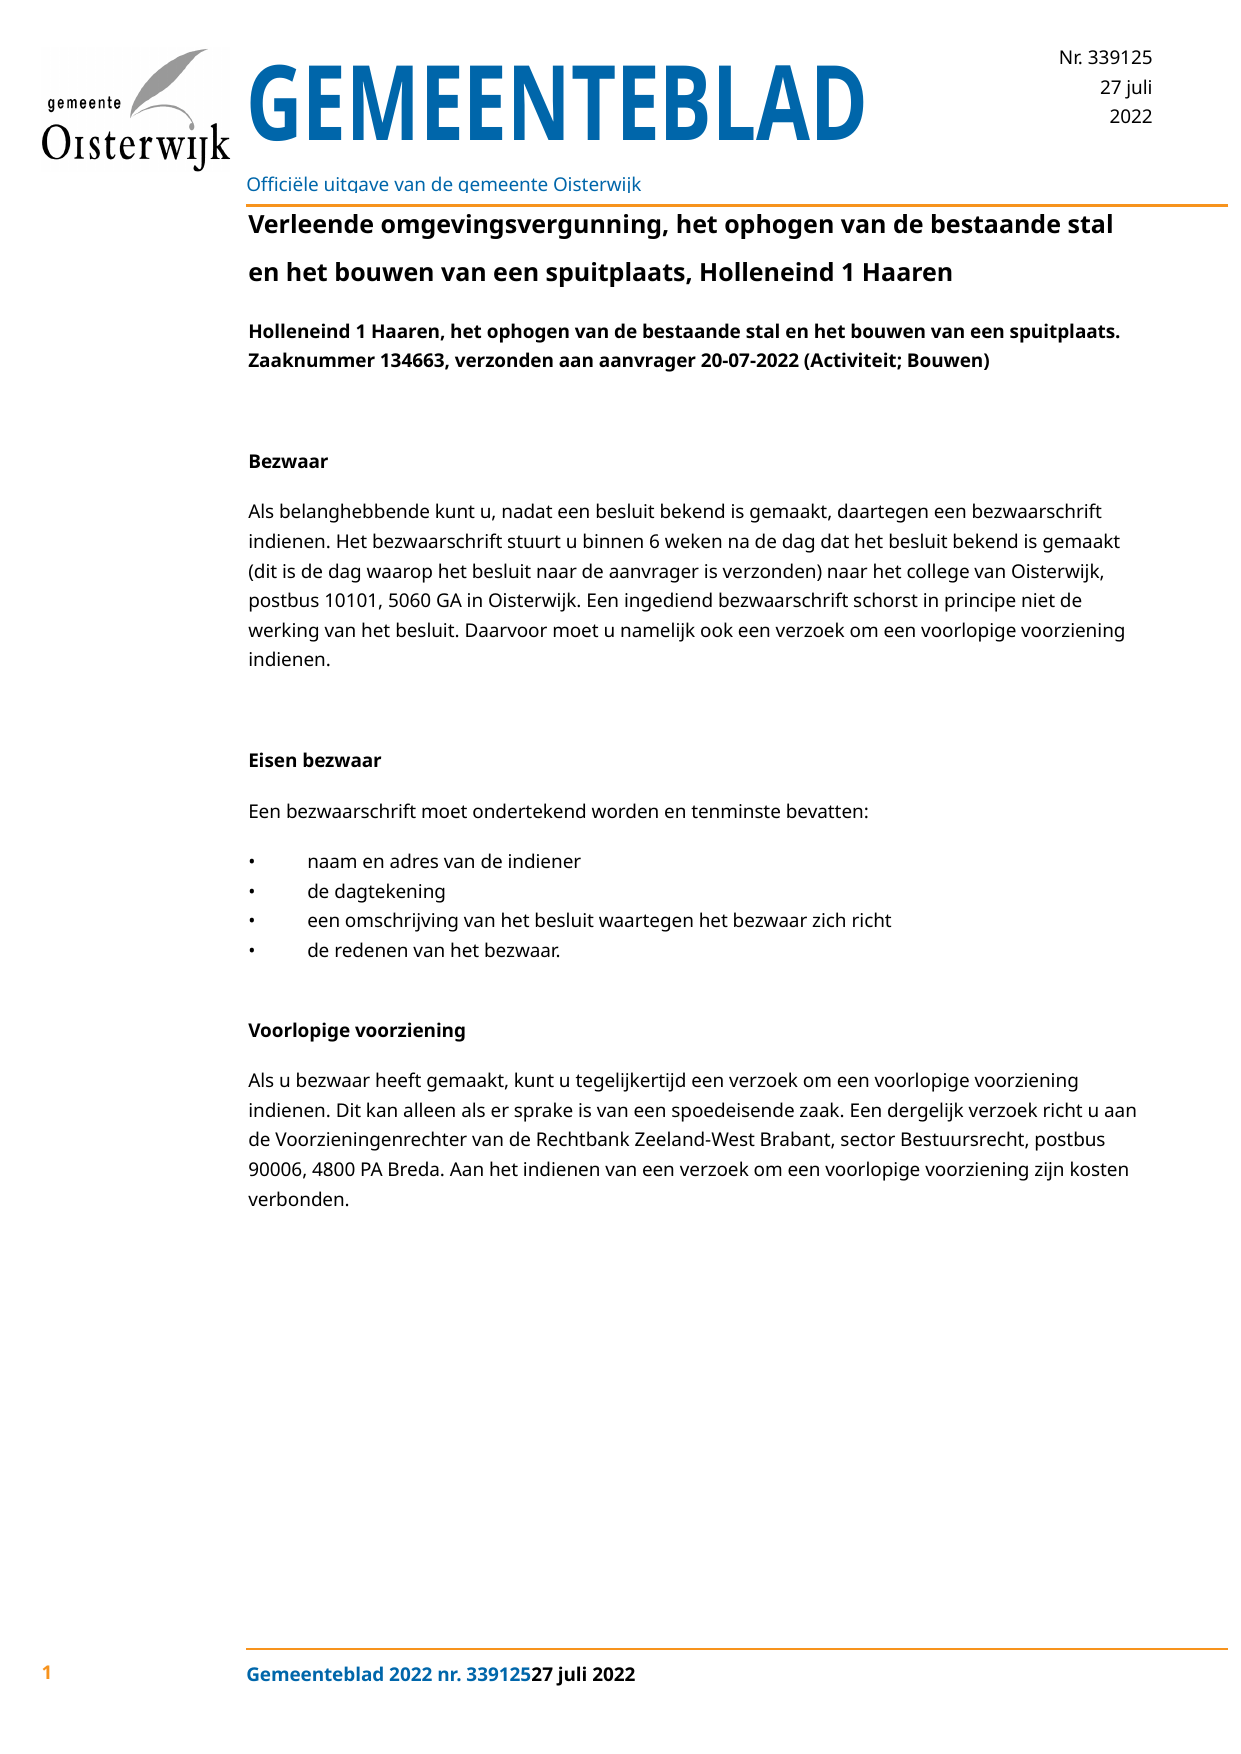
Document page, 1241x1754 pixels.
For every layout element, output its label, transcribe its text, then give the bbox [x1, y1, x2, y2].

text Bezwaar [248, 448, 1152, 474]
picture [41, 47, 231, 172]
text Holleneind 1 Haaren, het ophogen van de bestaande stal en het bouwen van een spuitplaats. Zaaknummer 134663, verzonden aan aanvrager 20-07-2022 (Activiteit; Bouwen) [248, 318, 1152, 373]
text Verleende omgevingsvergunning, het ophogen van de bestaande stal en het bouwen van een spuitplaats, Holleneind 1 Haaren [248, 207, 1152, 288]
text Eisen bezwaar [248, 747, 1152, 773]
list de redenen van het bezwaar. [248, 937, 1152, 963]
list een omschrijving van het besluit waartegen het bezwaar zich richt [248, 907, 1152, 933]
text Voorlopige voorziening [248, 1017, 1152, 1043]
text Als belanghebbende kunt u, nadat een besluit bekend is gemaakt, daartegen een bezwaarschrift indienen. Het bezwaarschrift stuurt u binnen 6 weken na de dag dat het besluit bekend is gemaakt (dit is de dag waarop het besluit naar de aanvrager is verzonden) naar het college van Oisterwijk, postbus 10101, 5060 GA in Oisterwijk. Een ingediend bezwaarschrift schorst in principe niet de werking van het besluit. Daarvoor moet u namelijk ook een verzoek om een voorlopige voorziening indienen. [248, 499, 1152, 672]
text Als u bezwaar heeft gemaakt, kunt u tegelijkertijd een verzoek om een voorlopige voorziening indienen. Dit kan alleen als er sprake is van een spoedeisende zaak. Een dergelijk verzoek richt u aan de Voorzieningenrechter van de Rechtbank Zeeland-West Brabant, sector Bestuursrecht, postbus 90006, 4800 PA Breda. Aan het indienen van een verzoek om een voorlopige voorziening zijn kosten verbonden. [248, 1067, 1152, 1212]
text Een bezwaarschrift moet ondertekend worden en tenminste bevatten: [248, 798, 1152, 824]
list naam en adres van de indiener [248, 848, 1152, 874]
list de dagtekening [248, 878, 1152, 904]
